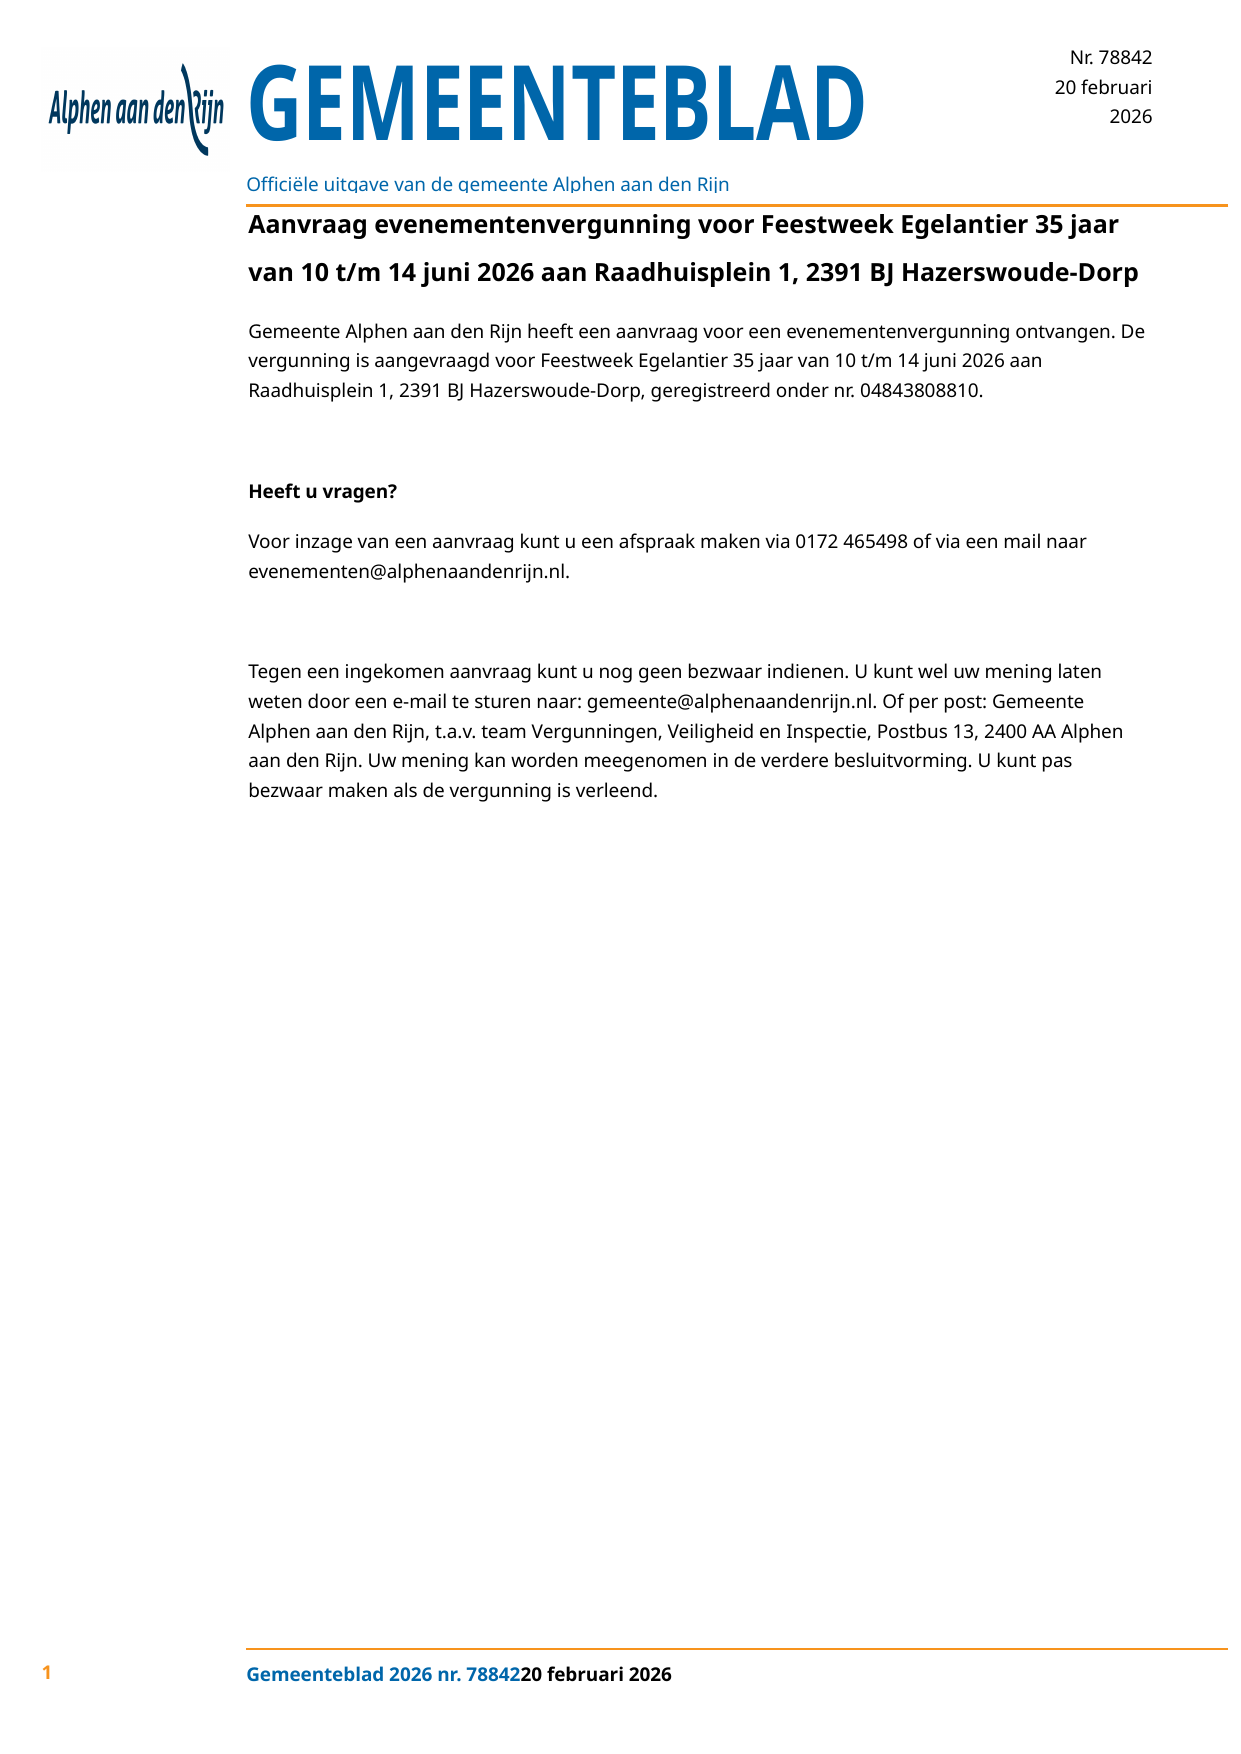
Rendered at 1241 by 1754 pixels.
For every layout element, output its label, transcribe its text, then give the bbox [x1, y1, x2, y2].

text Voor inzage van een aanvraag kunt u een afspraak maken via 0172 465498 of via een mail naar evenementen@alphenaandenrijn.nl. [248, 528, 1152, 584]
text Heeft u vragen? [248, 478, 1152, 504]
picture [41, 47, 231, 172]
text Tegen een ingekomen aanvraag kunt u nog geen bezwaar indienen. U kunt wel uw mening laten weten door een e-mail te sturen naar: gemeente@alphenaandenrijn.nl. Of per post: Gemeente Alphen aan den Rijn, t.a.v. team Vergunningen, Veiligheid en Inspectie, Postbus 13, 2400 AA Alphen aan den Rijn. Uw mening kan worden meegenomen in de verdere besluitvorming. U kunt pas bezwaar maken als de vergunning is verleend. [248, 659, 1152, 803]
text Gemeente Alphen aan den Rijn heeft een aanvraag voor een evenementenvergunning ontvangen. De vergunning is aangevraagd voor Feestweek Egelantier 35 jaar van 10 t/m 14 juni 2026 aan Raadhuisplein 1, 2391 BJ Hazerswoude-Dorp, geregistreerd onder nr. 04843808810. [248, 318, 1152, 403]
text Aanvraag evenementenvergunning voor Feestweek Egelantier 35 jaar van 10 t/m 14 juni 2026 aan Raadhuisplein 1, 2391 BJ Hazerswoude-Dorp [248, 207, 1152, 288]
